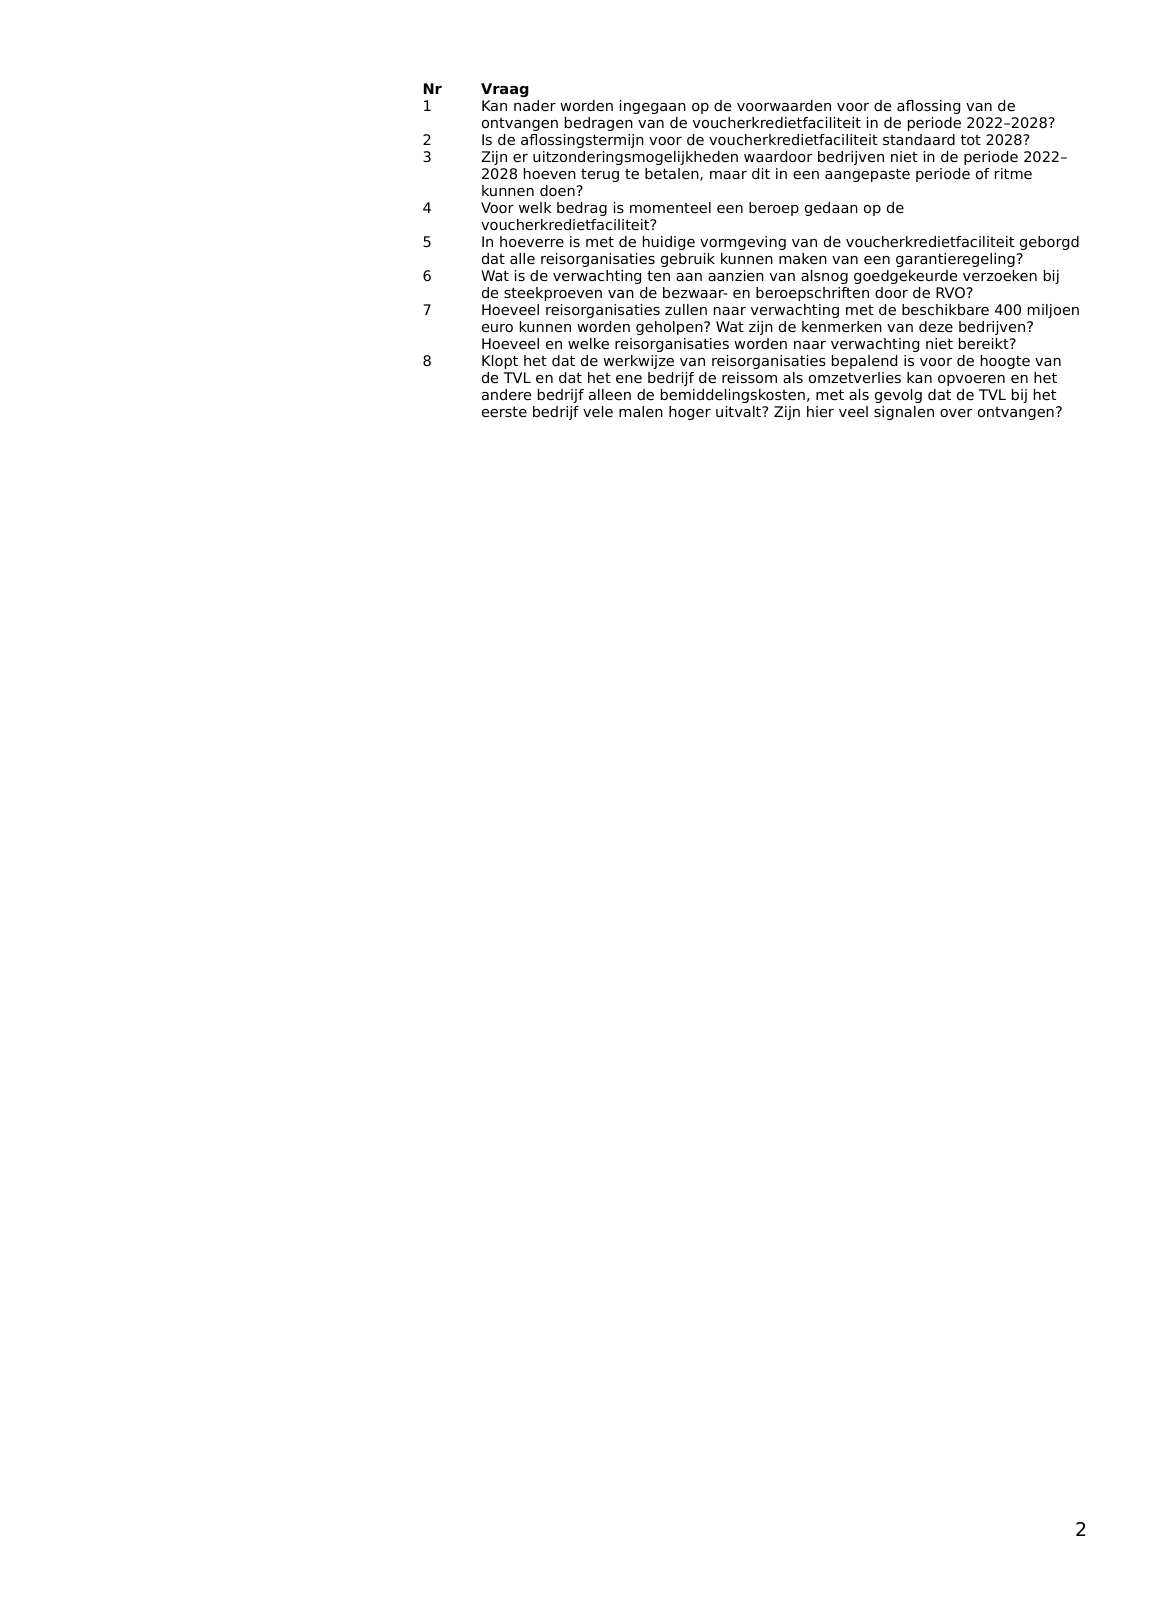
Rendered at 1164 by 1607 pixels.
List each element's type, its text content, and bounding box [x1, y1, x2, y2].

table_cell Wat is de verwachting ten aan aanzien van alsnog goedgekeurde verzoeken bij de steekproeven van de bezwaar- en beroepschriften door de RVO? [475, 268, 1087, 302]
table_cell Voor welk bedrag is momenteel een beroep gedaan op de voucherkredietfaciliteit? [475, 200, 1087, 234]
table_cell Kan nader worden ingegaan op de voorwaarden voor de aflossing van de ontvangen bedragen van de voucherkredietfaciliteit in de periode 2022–2028? [475, 98, 1087, 132]
table_cell 8 [422, 353, 475, 421]
table_cell Zijn er uitzonderingsmogelijkheden waardoor bedrijven niet in de periode 2022–2028 hoeven terug te betalen, maar dit in een aangepaste periode of ritme kunnen doen? [475, 149, 1087, 200]
table_header Nr [422, 81, 475, 98]
table_cell 6 [422, 268, 475, 302]
table_cell 7 [422, 302, 475, 353]
table_cell 1 [422, 98, 475, 132]
table_header Vraag [475, 81, 1087, 98]
table_cell 5 [422, 234, 475, 268]
table_cell 3 [422, 149, 475, 200]
table_cell Klopt het dat de werkwijze van reisorganisaties bepalend is voor de hoogte van de TVL en dat het ene bedrijf de reissom als omzetverlies kan opvoeren en het andere bedrijf alleen de bemiddelingskosten, met als gevolg dat de TVL bij het eerste bedrijf vele malen hoger uitvalt? Zijn hier veel signalen over ontvangen? [475, 353, 1087, 421]
table_cell 2 [422, 132, 475, 149]
table_cell Is de aflossingstermijn voor de voucherkredietfaciliteit standaard tot 2028? [475, 132, 1087, 149]
table_cell 4 [422, 200, 475, 234]
table_cell Hoeveel reisorganisaties zullen naar verwachting met de beschikbare 400 miljoen euro kunnen worden geholpen? Wat zijn de kenmerken van deze bedrijven? Hoeveel en welke reisorganisaties worden naar verwachting niet bereikt? [475, 302, 1087, 353]
table_cell In hoeverre is met de huidige vormgeving van de voucherkredietfaciliteit geborgd dat alle reisorganisaties gebruik kunnen maken van een garantieregeling? [475, 234, 1087, 268]
